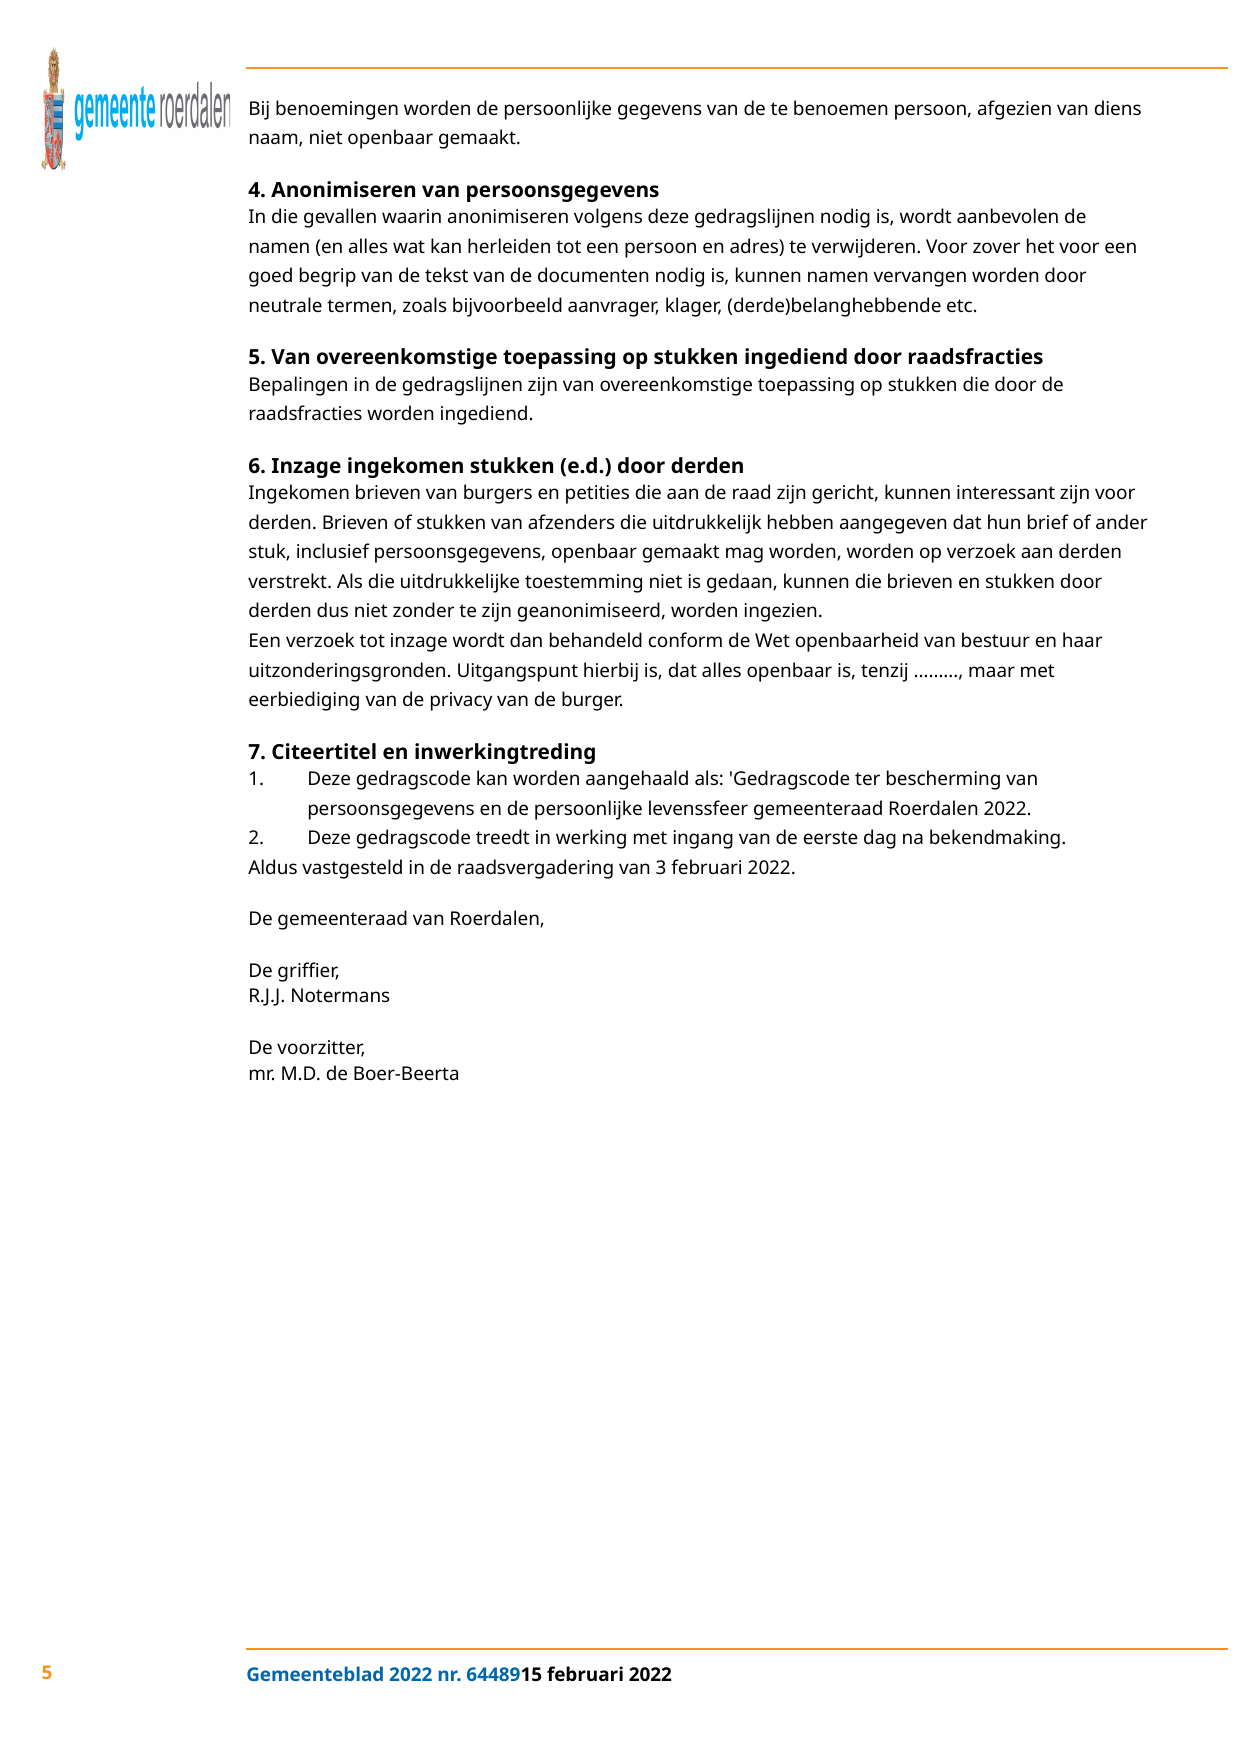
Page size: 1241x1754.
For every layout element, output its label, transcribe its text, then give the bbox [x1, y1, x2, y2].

list Deze gedragscode treedt in werking met ingang van de eerste dag na bekendmaking. [248, 824, 1152, 850]
text Een verzoek tot inzage wordt dan behandeld conform de Wet openbaarheid van bestuur en haar uitzonderingsgronden. Uitgangspunt hierbij is, dat alles openbaar is, tenzij ………, maar met eerbiediging van de privacy van de burger. [248, 627, 1152, 712]
text Bepalingen in de gedragslijnen zijn van overeenkomstige toepassing op stukken die door de raadsfracties worden ingediend. [248, 371, 1152, 426]
text 4. Anonimiseren van persoonsgegevens [248, 175, 1152, 203]
text Bij benoemingen worden de persoonlijke gegevens van de te benoemen persoon, afgezien van diens naam, niet openbaar gemaakt. [248, 95, 1152, 150]
text mr. M.D. de Boer-Beerta [248, 1060, 1152, 1086]
text R.J.J. Notermans [248, 983, 1152, 1008]
text Aldus vastgesteld in de raadsvergadering van 3 februari 2022. [248, 854, 1152, 880]
picture [41, 47, 231, 172]
text 7. Citeertitel en inwerkingtreding [248, 737, 1152, 765]
text 5. Van overeenkomstige toepassing op stukken ingediend door raadsfracties [248, 342, 1152, 371]
text 6. Inzage ingekomen stukken (e.d.) door derden [248, 451, 1152, 479]
text De voorzitter, [248, 1034, 1152, 1060]
text Ingekomen brieven van burgers en petities die aan de raad zijn gericht, kunnen interessant zijn voor derden. Brieven of stukken van afzenders die uitdrukkelijk hebben aangegeven dat hun brief of ander stuk, inclusief persoonsgegevens, openbaar gemaakt mag worden, worden op verzoek aan derden verstrekt. Als die uitdrukkelijke toestemming niet is gedaan, kunnen die brieven en stukken door derden dus niet zonder te zijn geanonimiseerd, worden ingezien. [248, 479, 1152, 623]
list Deze gedragscode kan worden aangehaald als: 'Gedragscode ter bescherming van persoonsgegevens en de persoonlijke levenssfeer gemeenteraad Roerdalen 2022. [248, 765, 1152, 821]
text De griffier, [248, 957, 1152, 983]
text De gemeenteraad van Roerdalen, [248, 905, 1152, 931]
text In die gevallen waarin anonimiseren volgens deze gedragslijnen nodig is, wordt aanbevolen de namen (en alles wat kan herleiden tot een persoon en adres) te verwijderen. Voor zover het voor een goed begrip van de tekst van de documenten nodig is, kunnen namen vervangen worden door neutrale termen, zoals bijvoorbeeld aanvrager, klager, (derde)belanghebbende etc. [248, 203, 1152, 318]
